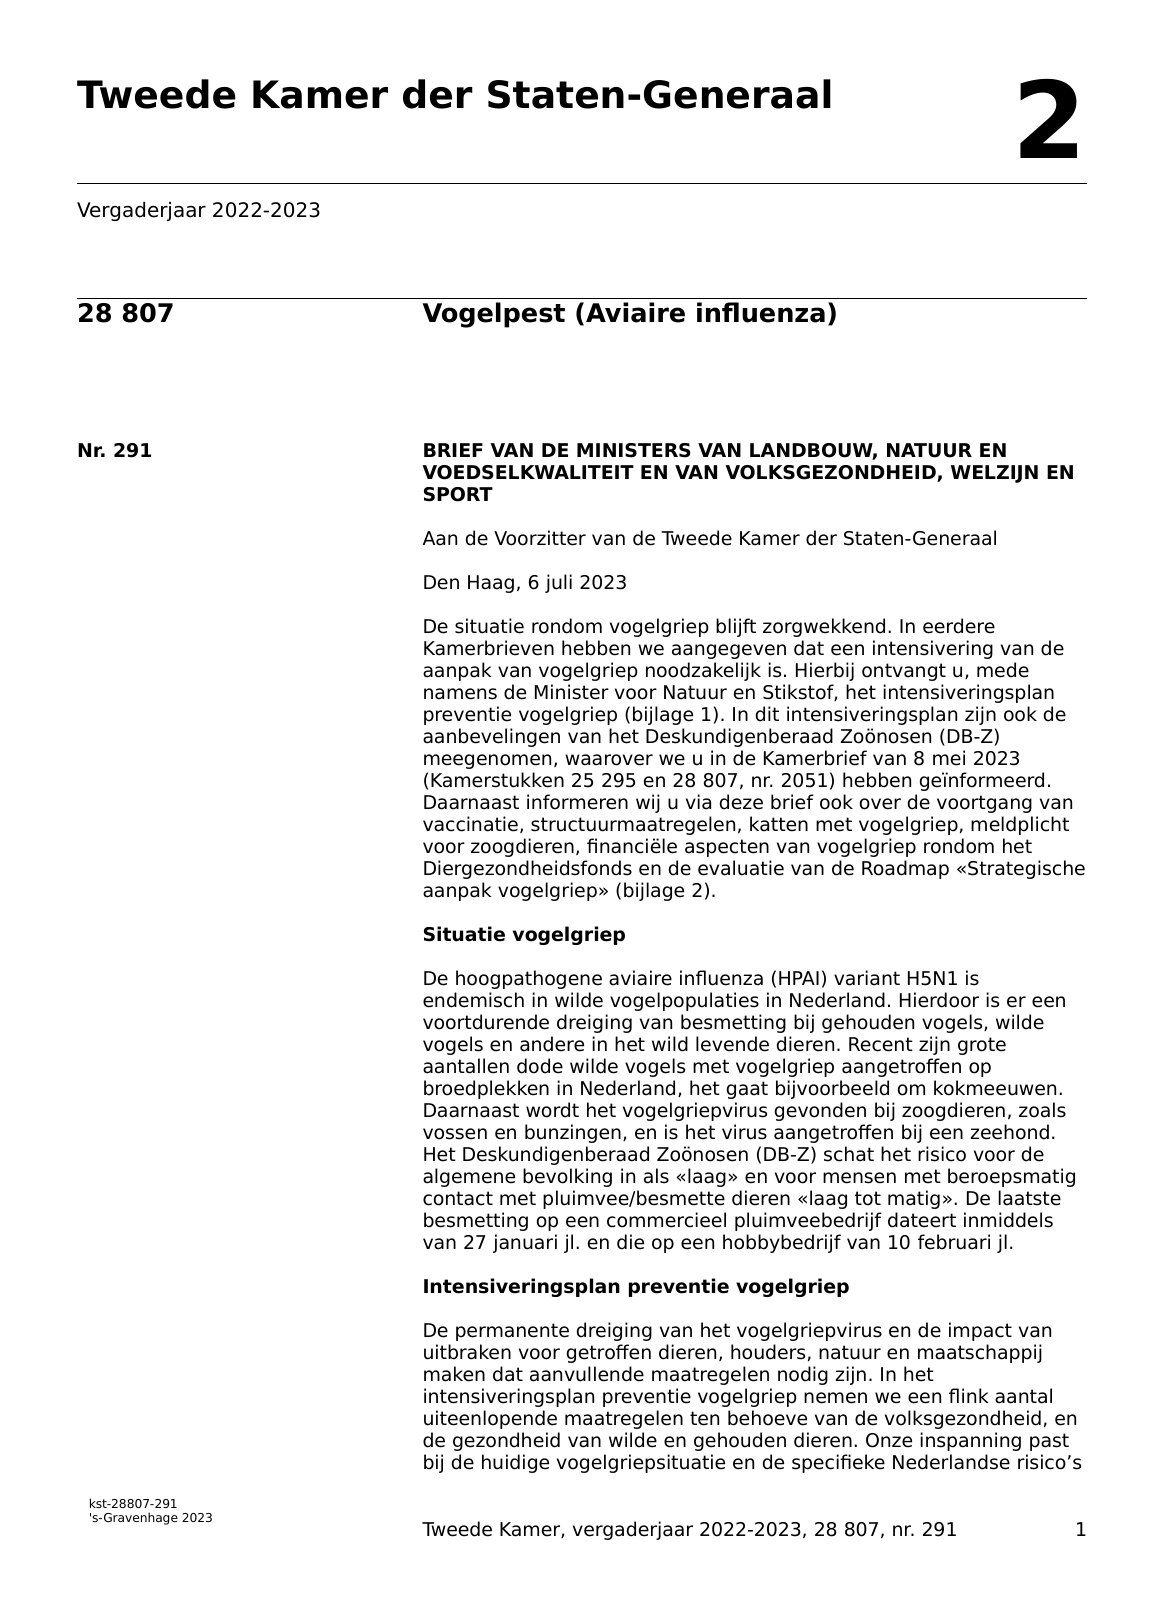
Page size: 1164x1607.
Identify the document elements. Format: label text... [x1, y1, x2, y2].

text kst-28807-291 [88, 1497, 323, 1511]
text De situatie rondom vogelgriep blijft zorgwekkend. In eerdere Kamerbrieven hebben we aangegeven dat een intensivering van de aanpak van vogelgriep noodzakelijk is. Hierbij ontvangt u, mede namens de Minister voor Natuur en Stikstof, het intensiveringsplan preventie vogelgriep (bijlage 1). In dit intensiveringsplan zijn ook de aanbevelingen van het Deskundigenberaad Zoönosen (DB-Z) meegenomen, waarover we u in de Kamerbrief van 8 mei 2023 (Kamerstukken 25 295 en 28 807, nr. 2051) hebben geïnformeerd. Daarnaast informeren wij u via deze brief ook over de voortgang van vaccinatie, structuurmaatregelen, katten met vogelgriep, meldplicht voor zoogdieren, financiële aspecten van vogelgriep rondom het Diergezondheidsfonds en de evaluatie van de Roadmap «Strategische aanpak vogelgriep» (bijlage 2). [422, 616, 1087, 902]
text Den Haag, 6 juli 2023 [422, 572, 1087, 594]
subtitle Intensiveringsplan preventie vogelgriep [422, 1276, 1087, 1298]
table_header Tweede Kamer der Staten-Generaal [77, 59, 886, 183]
subtitle Situatie vogelgriep [422, 924, 1087, 946]
text Aan de Voorzitter van de Tweede Kamer der Staten-Generaal [422, 528, 1087, 550]
subtitle Nr. 291 BRIEF VAN DE MINISTERS VAN LANDBOUW, NATUUR EN VOEDSELKWALITEIT EN VAN VOLKSGEZONDHEID, WELZIJN EN SPORT [77, 440, 1087, 506]
table_cell Vergaderjaar 2022-2023 [77, 184, 1087, 298]
text 's-Gravenhage 2023 [88, 1511, 323, 1525]
table_header 2 [886, 59, 1087, 183]
subtitle 28 807 Vogelpest (Aviaire influenza) [77, 299, 1087, 329]
text De permanente dreiging van het vogelgriepvirus en de impact van uitbraken voor getroffen dieren, houders, natuur en maatschappij maken dat aanvullende maatregelen nodig zijn. In het intensiveringsplan preventie vogelgriep nemen we een flink aantal uiteenlopende maatregelen ten behoeve van de volksgezondheid, en de gezondheid van wilde en gehouden dieren. Onze inspanning past bij de huidige vogelgriepsituatie en de specifieke Nederlandse risico’s [422, 1320, 1087, 1474]
text De hoogpathogene aviaire influenza (HPAI) variant H5N1 is endemisch in wilde vogelpopulaties in Nederland. Hierdoor is er een voortdurende dreiging van besmetting bij gehouden vogels, wilde vogels en andere in het wild levende dieren. Recent zijn grote aantallen dode wilde vogels met vogelgriep aangetroffen op broedplekken in Nederland, het gaat bijvoorbeeld om kokmeeuwen. Daarnaast wordt het vogelgriepvirus gevonden bij zoogdieren, zoals vossen en bunzingen, en is het virus aangetroffen bij een zeehond. Het Deskundigenberaad Zoönosen (DB-Z) schat het risico voor de algemene bevolking in als «laag» en voor mensen met beroepsmatig contact met pluimvee/besmette dieren «laag tot matig». De laatste besmetting op een commercieel pluimveebedrijf dateert inmiddels van 27 januari jl. en die op een hobbybedrijf van 10 februari jl. [422, 968, 1087, 1254]
